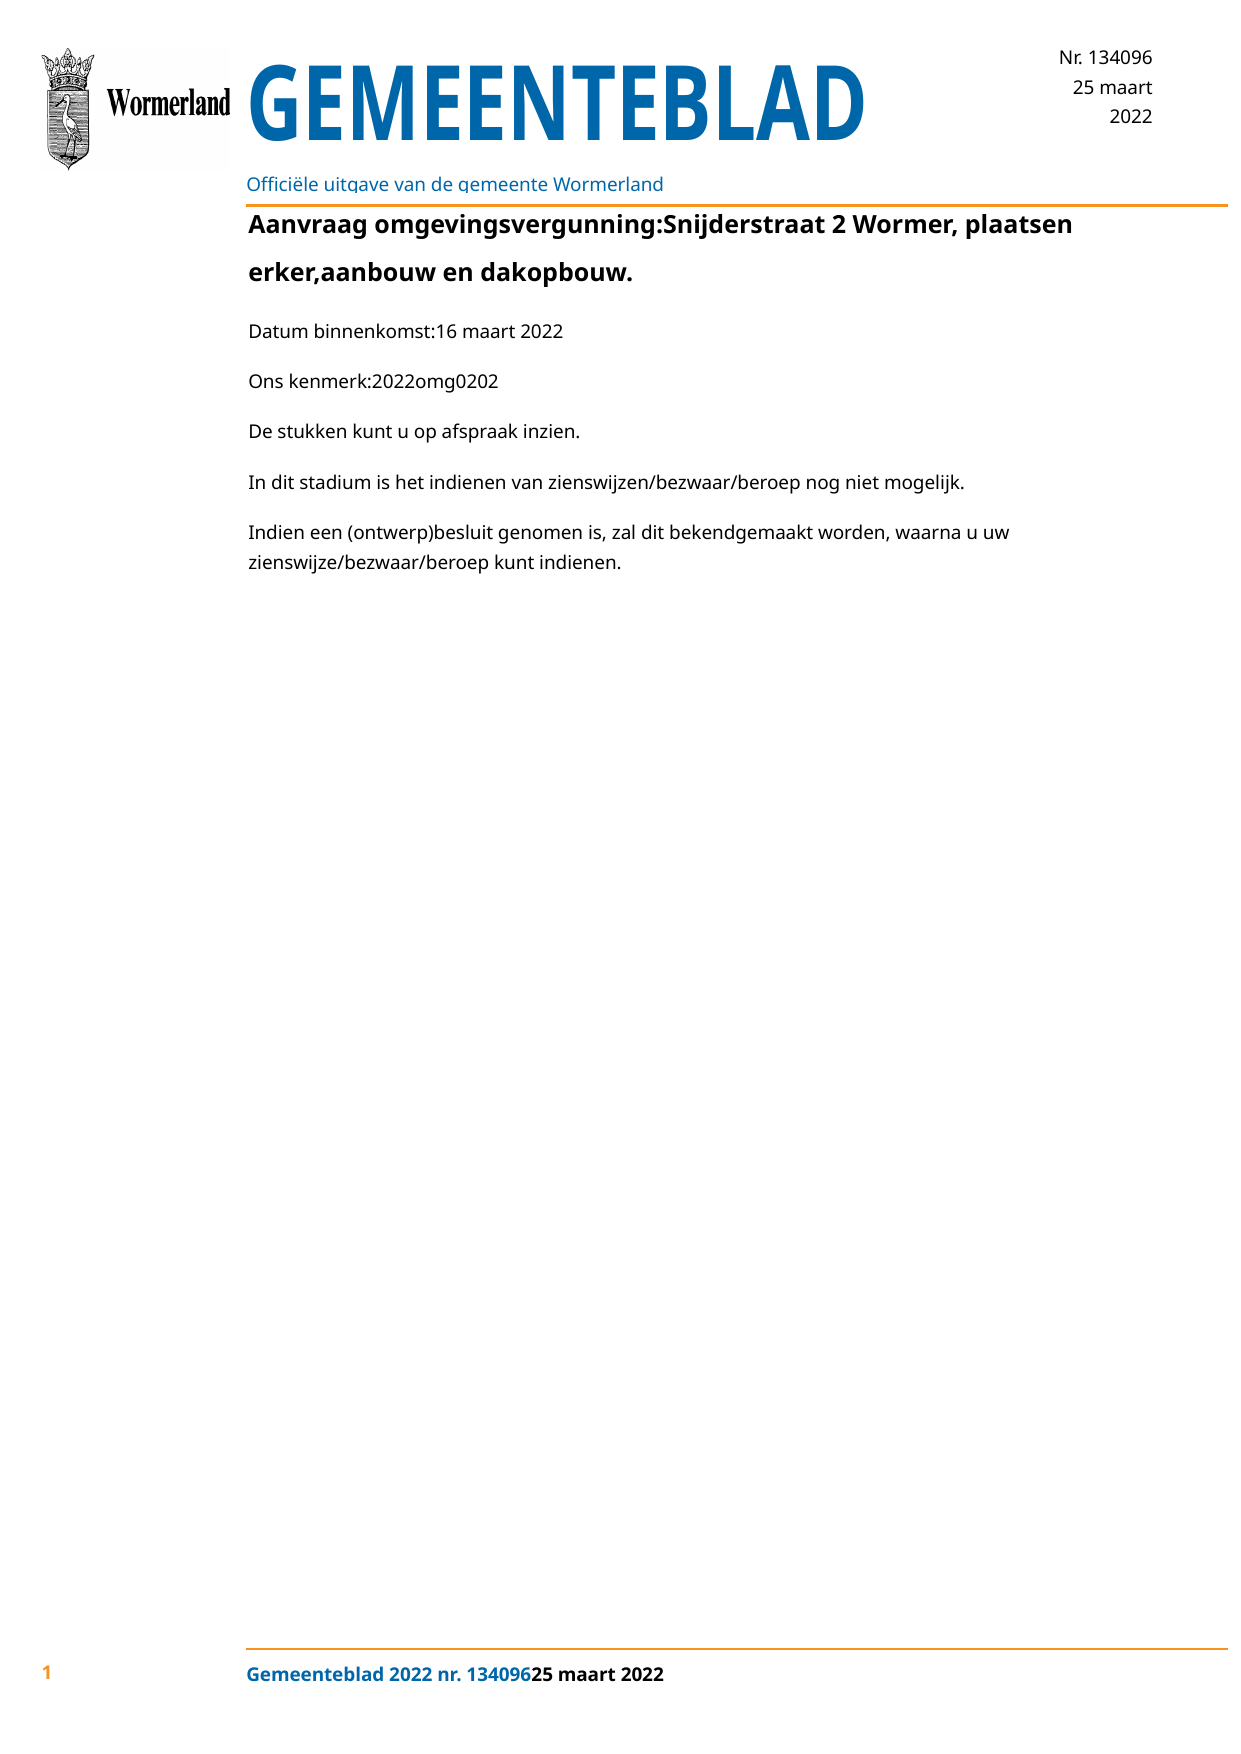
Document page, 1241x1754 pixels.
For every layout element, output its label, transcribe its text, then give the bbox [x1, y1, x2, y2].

text Ons kenmerk:2022omg0202 [248, 368, 1152, 394]
text De stukken kunt u op afspraak inzien. [248, 419, 1152, 444]
text Indien een (ontwerp)besluit genomen is, zal dit bekendgemaakt worden, waarna u uw zienswijze/bezwaar/beroep kunt indienen. [248, 519, 1152, 575]
picture [41, 47, 231, 172]
text Aanvraag omgevingsvergunning:Snijderstraat 2 Wormer, plaatsen erker,aanbouw en dakopbouw. [248, 207, 1152, 288]
text Datum binnenkomst:16 maart 2022 [248, 318, 1152, 344]
text In dit stadium is het indienen van zienswijzen/bezwaar/beroep nog niet mogelijk. [248, 469, 1152, 495]
